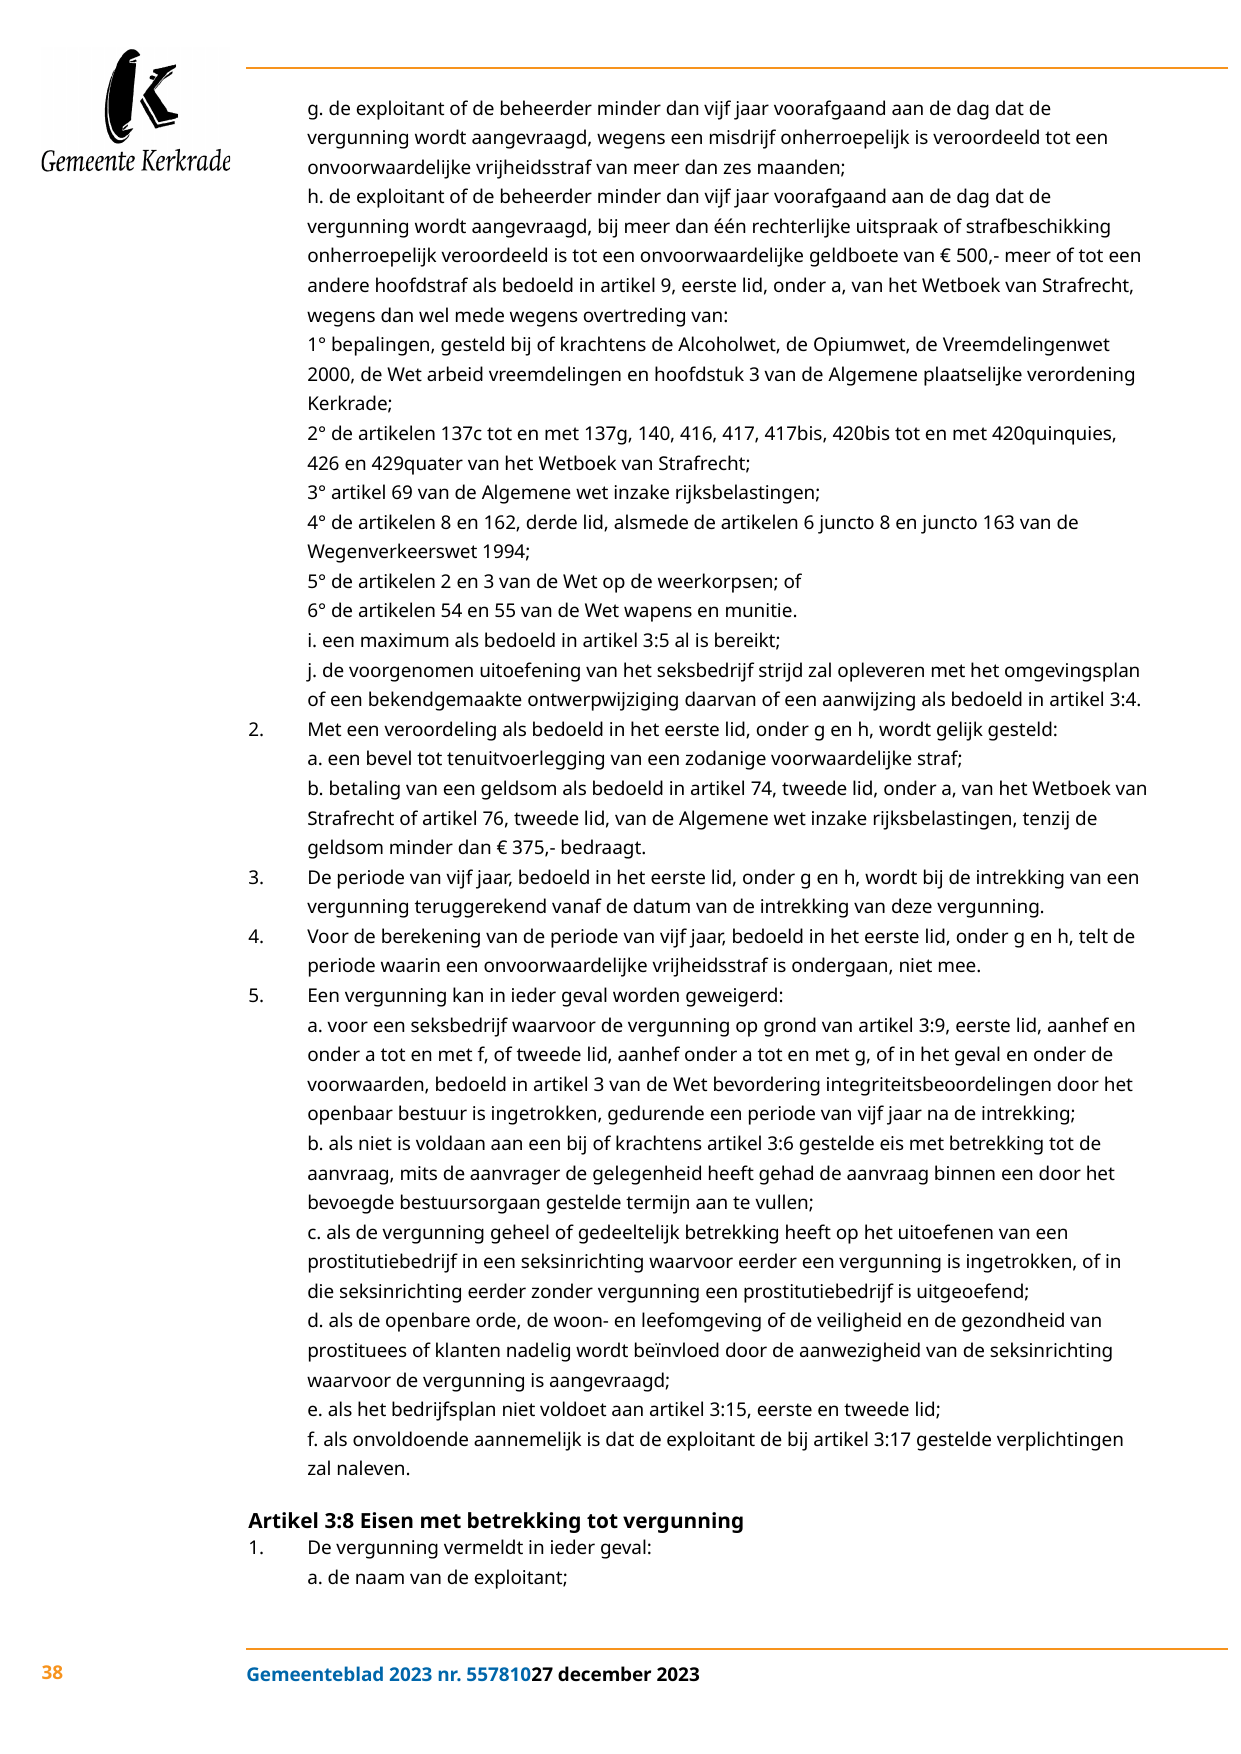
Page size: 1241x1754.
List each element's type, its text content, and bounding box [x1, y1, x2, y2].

list b. betaling van een geldsom als bedoeld in artikel 74, tweede lid, onder a, van het Wetboek van Strafrecht of artikel 76, tweede lid, van de Algemene wet inzake rijksbelastingen, tenzij de geldsom minder dan € 375,- bedraagt. [248, 775, 1152, 860]
list d. als de openbare orde, de woon- en leefomgeving of de veiligheid en de gezondheid van prostituees of klanten nadelig wordt beïnvloed door de aanwezigheid van de seksinrichting waarvoor de vergunning is aangevraagd; [248, 1308, 1152, 1393]
list Voor de berekening van de periode van vijf jaar, bedoeld in het eerste lid, onder g en h, telt de periode waarin een onvoorwaardelijke vrijheidsstraf is ondergaan, niet mee. [248, 923, 1152, 978]
list c. als de vergunning geheel of gedeeltelijk betrekking heeft op het uitoefenen van een prostitutiebedrijf in een seksinrichting waarvoor eerder een vergunning is ingetrokken, of in die seksinrichting eerder zonder vergunning een prostitutiebedrijf is uitgeoefend; [248, 1219, 1152, 1304]
list b. als niet is voldaan aan een bij of krachtens artikel 3:6 gestelde eis met betrekking tot de aanvraag, mits de aanvrager de gelegenheid heeft gehad de aanvraag binnen een door het bevoegde bestuursorgaan gestelde termijn aan te vullen; [248, 1130, 1152, 1215]
list De vergunning vermeldt in ieder geval: [248, 1534, 1152, 1560]
list 2° de artikelen 137c tot en met 137g, 140, 416, 417, 417bis, 420bis tot en met 420quinquies, 426 en 429quater van het Wetboek van Strafrecht; [248, 420, 1152, 476]
list 3° artikel 69 van de Algemene wet inzake rijksbelastingen; [248, 479, 1152, 505]
picture [41, 47, 231, 172]
list Met een veroordeling als bedoeld in het eerste lid, onder g en h, wordt gelijk gesteld: [248, 716, 1152, 742]
list i. een maximum als bedoeld in artikel 3:5 al is bereikt; [248, 627, 1152, 653]
list j. de voorgenomen uitoefening van het seksbedrijf strijd zal opleveren met het omgevingsplan of een bekendgemaakte ontwerpwijziging daarvan of een aanwijzing als bedoeld in artikel 3:4. [248, 657, 1152, 712]
list a. voor een seksbedrijf waarvoor de vergunning op grond van artikel 3:9, eerste lid, aanhef en onder a tot en met f, of tweede lid, aanhef onder a tot en met g, of in het geval en onder de voorwaarden, bedoeld in artikel 3 van de Wet bevordering integriteitsbeoordelingen door het openbaar bestuur is ingetrokken, gedurende een periode van vijf jaar na de intrekking; [248, 1012, 1152, 1126]
list De periode van vijf jaar, bedoeld in het eerste lid, onder g en h, wordt bij de intrekking van een vergunning teruggerekend vanaf de datum van de intrekking van deze vergunning. [248, 864, 1152, 919]
list g. de exploitant of de beheerder minder dan vijf jaar voorafgaand aan de dag dat de vergunning wordt aangevraagd, wegens een misdrijf onherroepelijk is veroordeeld tot een onvoorwaardelijke vrijheidsstraf van meer dan zes maanden; [248, 95, 1152, 180]
list 1° bepalingen, gesteld bij of krachtens de Alcoholwet, de Opiumwet, de Vreemdelingenwet 2000, de Wet arbeid vreemdelingen en hoofdstuk 3 van de Algemene plaatselijke verordening Kerkrade; [248, 331, 1152, 416]
list 5° de artikelen 2 en 3 van de Wet op de weerkorpsen; of [248, 568, 1152, 594]
list f. als onvoldoende aannemelijk is dat de exploitant de bij artikel 3:17 gestelde verplichtingen zal naleven. [248, 1426, 1152, 1481]
list a. de naam van de exploitant; [248, 1564, 1152, 1590]
list Een vergunning kan in ieder geval worden geweigerd: [248, 982, 1152, 1008]
list 6° de artikelen 54 en 55 van de Wet wapens en munitie. [248, 598, 1152, 623]
text Artikel 3:8 Eisen met betrekking tot vergunning [248, 1506, 1152, 1534]
list a. een bevel tot tenuitvoerlegging van een zodanige voorwaardelijke straf; [248, 746, 1152, 771]
list 4° de artikelen 8 en 162, derde lid, alsmede de artikelen 6 juncto 8 en juncto 163 van de Wegenverkeerswet 1994; [248, 509, 1152, 564]
list h. de exploitant of de beheerder minder dan vijf jaar voorafgaand aan de dag dat de vergunning wordt aangevraagd, bij meer dan één rechterlijke uitspraak of strafbeschikking onherroepelijk veroordeeld is tot een onvoorwaardelijke geldboete van € 500,- meer of tot een andere hoofdstraf als bedoeld in artikel 9, eerste lid, onder a, van het Wetboek van Strafrecht, wegens dan wel mede wegens overtreding van: [248, 183, 1152, 328]
list e. als het bedrijfsplan niet voldoet aan artikel 3:15, eerste en tweede lid; [248, 1396, 1152, 1422]
